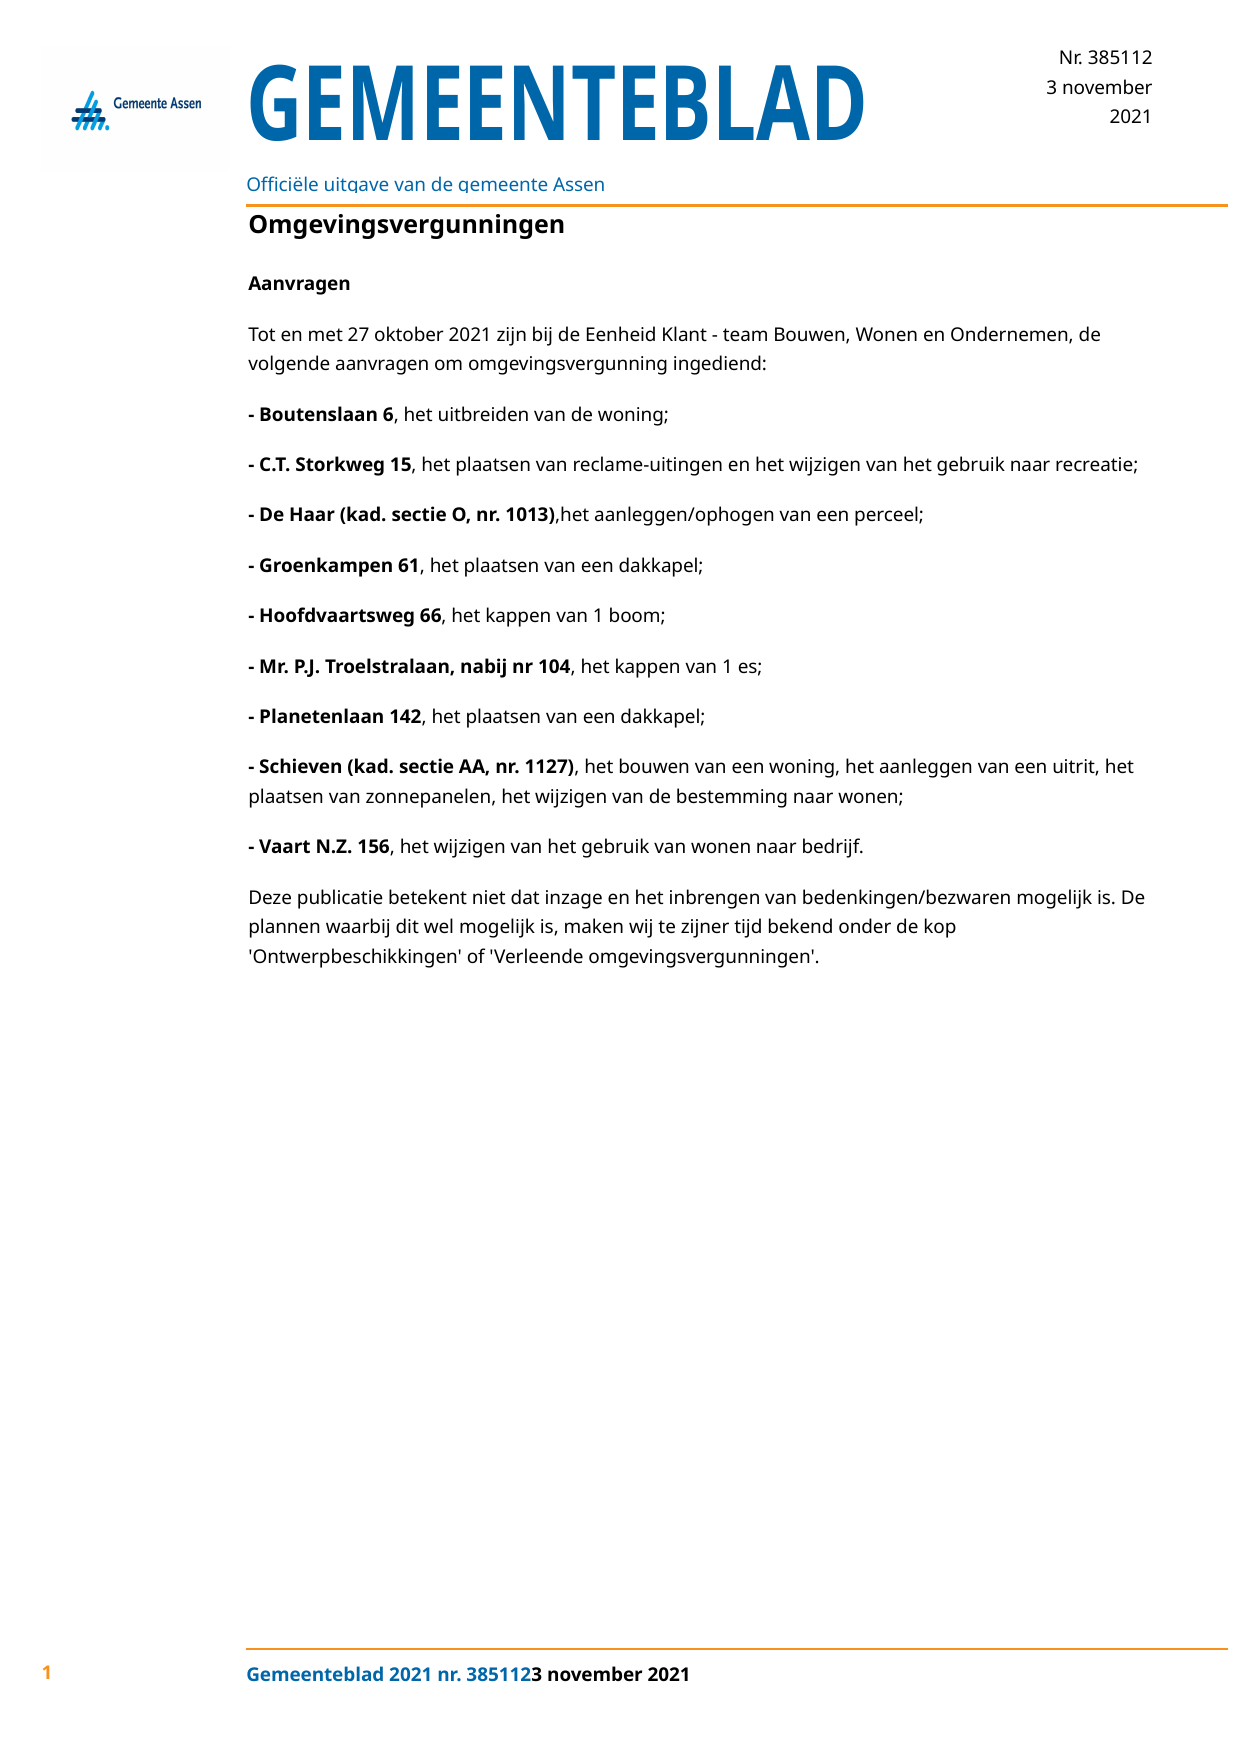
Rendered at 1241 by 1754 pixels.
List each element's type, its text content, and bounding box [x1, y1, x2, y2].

text Aanvragen [248, 270, 1152, 296]
text - Groenkampen 61, het plaatsen van een dakkapel; [248, 552, 1152, 578]
text - Mr. P.J. Troelstralaan, nabij nr 104, het kappen van 1 es; [248, 653, 1152, 678]
text - C.T. Storkweg 15, het plaatsen van reclame-uitingen en het wijzigen van het gebruik naar recreatie; [248, 451, 1152, 477]
text - Schieven (kad. sectie AA, nr. 1127), het bouwen van een woning, het aanleggen van een uitrit, het plaatsen van zonnepanelen, het wijzigen van de bestemming naar wonen; [248, 754, 1152, 809]
text - Planetenlaan 142, het plaatsen van een dakkapel; [248, 703, 1152, 729]
text Omgevingsvergunningen [248, 207, 1152, 241]
text Tot en met 27 oktober 2021 zijn bij de Eenheid Klant - team Bouwen, Wonen en Ondernemen, de volgende aanvragen om omgevingsvergunning ingediend: [248, 321, 1152, 376]
text - Vaart N.Z. 156, het wijzigen van het gebruik van wonen naar bedrijf. [248, 834, 1152, 859]
picture [41, 47, 231, 172]
text Deze publicatie betekent niet dat inzage en het inbrengen van bedenkingen/bezwaren mogelijk is. De plannen waarbij dit wel mogelijk is, maken wij te zijner tijd bekend onder de kop 'Ontwerpbeschikkingen' of 'Verleende omgevingsvergunningen'. [248, 884, 1152, 969]
text - Boutenslaan 6, het uitbreiden van de woning; [248, 401, 1152, 426]
text - De Haar (kad. sectie O, nr. 1013),het aanleggen/ophogen van een perceel; [248, 502, 1152, 527]
text - Hoofdvaartsweg 66, het kappen van 1 boom; [248, 602, 1152, 628]
